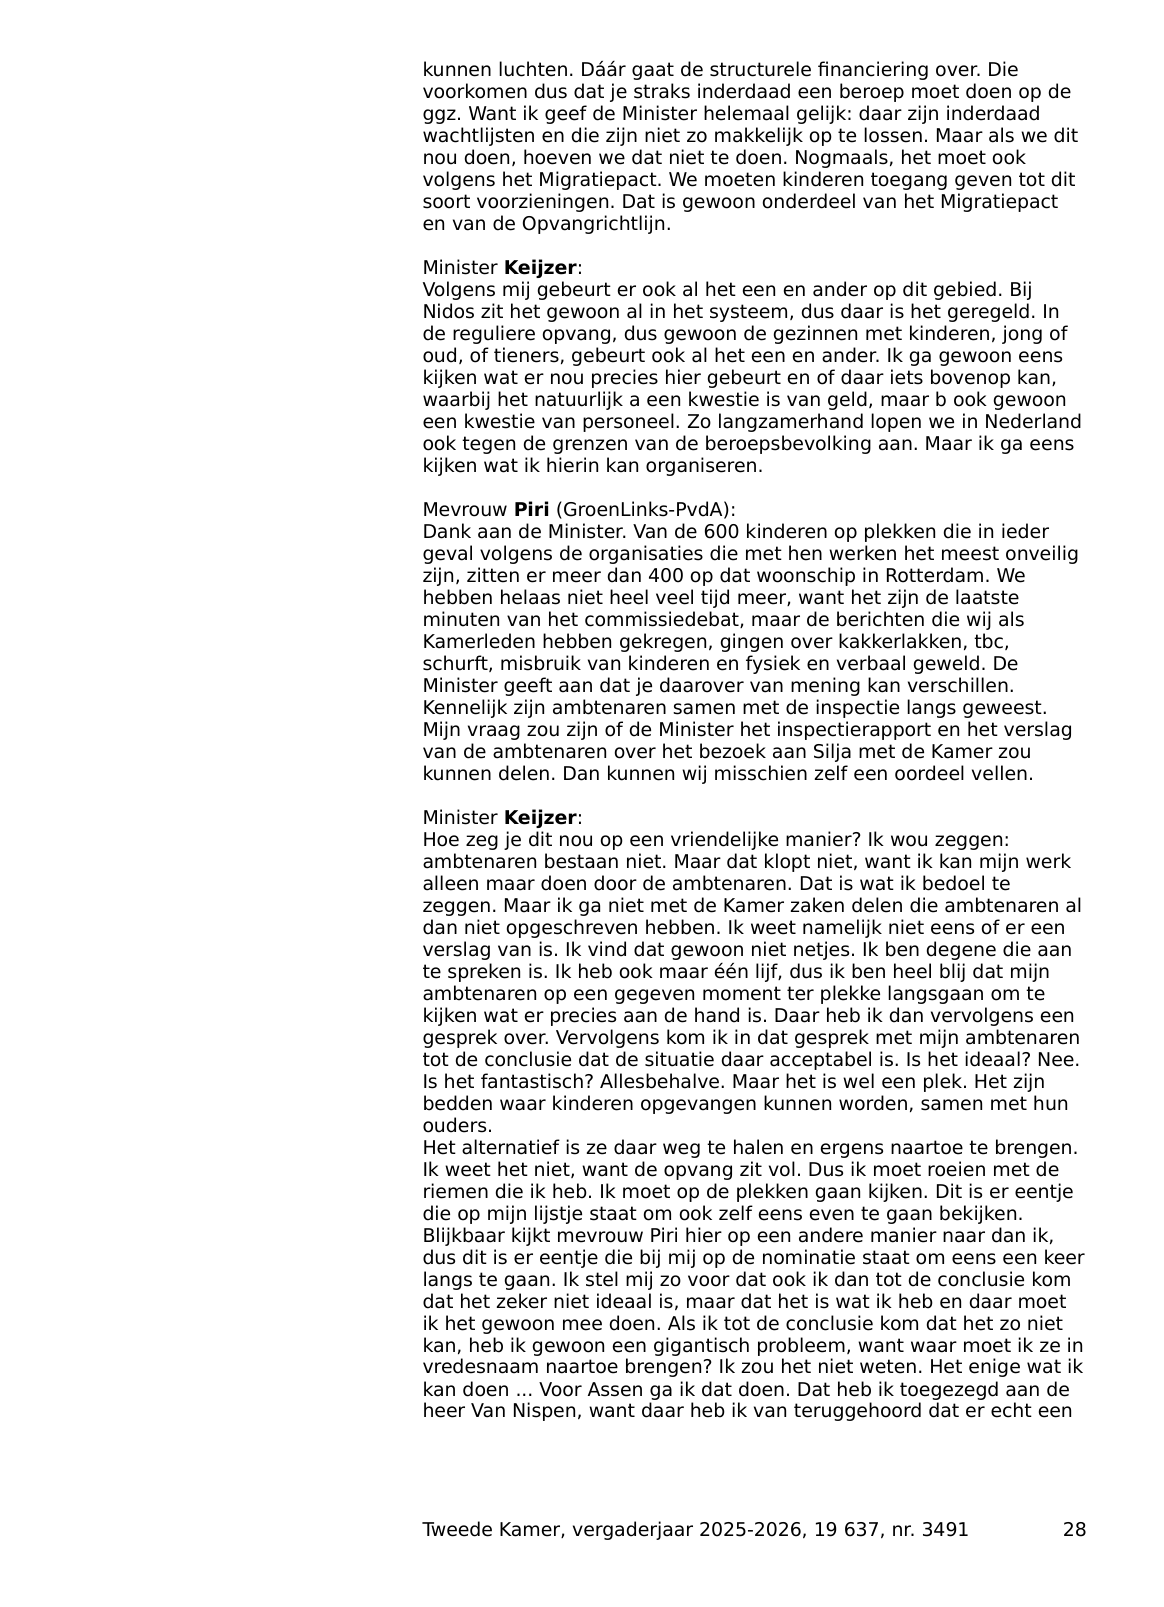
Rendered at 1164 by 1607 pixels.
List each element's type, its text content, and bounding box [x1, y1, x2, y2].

text Dank aan de Minister. Van de 600 kinderen op plekken die in ieder geval volgens de organisaties die met hen werken het meest onveilig zijn, zitten er meer dan 400 op dat woonschip in Rotterdam. We hebben helaas niet heel veel tijd meer, want het zijn de laatste minuten van het commissiedebat, maar de berichten die wij als Kamerleden hebben gekregen, gingen over kakkerlakken, tbc, schurft, misbruik van kinderen en fysiek en verbaal geweld. De Minister geeft aan dat je daarover van mening kan verschillen. Kennelijk zijn ambtenaren samen met de inspectie langs geweest. Mijn vraag zou zijn of de Minister het inspectierapport en het verslag van de ambtenaren over het bezoek aan Silja met de Kamer zou kunnen delen. Dan kunnen wij misschien zelf een oordeel vellen. [422, 521, 1087, 785]
text kunnen luchten. Dáár gaat de structurele financiering over. Die voorkomen dus dat je straks inderdaad een beroep moet doen op de ggz. Want ik geef de Minister helemaal gelijk: daar zijn inderdaad wachtlijsten en die zijn niet zo makkelijk op te lossen. Maar als we dit nou doen, hoeven we dat niet te doen. Nogmaals, het moet ook volgens het Migratiepact. We moeten kinderen toegang geven tot dit soort voorzieningen. Dat is gewoon onderdeel van het Migratiepact en van de Opvangrichtlijn. [422, 59, 1087, 235]
text Hoe zeg je dit nou op een vriendelijke manier? Ik wou zeggen: ambtenaren bestaan niet. Maar dat klopt niet, want ik kan mijn werk alleen maar doen door de ambtenaren. Dat is wat ik bedoel te zeggen. Maar ik ga niet met de Kamer zaken delen die ambtenaren al dan niet opgeschreven hebben. Ik weet namelijk niet eens of er een verslag van is. Ik vind dat gewoon niet netjes. Ik ben degene die aan te spreken is. Ik heb ook maar één lijf, dus ik ben heel blij dat mijn ambtenaren op een gegeven moment ter plekke langsgaan om te kijken wat er precies aan de hand is. Daar heb ik dan vervolgens een gesprek over. Vervolgens kom ik in dat gesprek met mijn ambtenaren tot de conclusie dat de situatie daar acceptabel is. Is het ideaal? Nee. Is het fantastisch? Allesbehalve. Maar het is wel een plek. Het zijn bedden waar kinderen opgevangen kunnen worden, samen met hun ouders. [422, 829, 1087, 1137]
text Mevrouw Piri (GroenLinks-PvdA): [422, 499, 1087, 521]
text Het alternatief is ze daar weg te halen en ergens naartoe te brengen. Ik weet het niet, want de opvang zit vol. Dus ik moet roeien met de riemen die ik heb. Ik moet op de plekken gaan kijken. Dit is er eentje die op mijn lijstje staat om ook zelf eens even te gaan bekijken. Blijkbaar kijkt mevrouw Piri hier op een andere manier naar dan ik, dus dit is er eentje die bij mij op de nominatie staat om eens een keer langs te gaan. Ik stel mij zo voor dat ook ik dan tot de conclusie kom dat het zeker niet ideaal is, maar dat het is wat ik heb en daar moet ik het gewoon mee doen. Als ik tot de conclusie kom dat het zo niet kan, heb ik gewoon een gigantisch probleem, want waar moet ik ze in vredesnaam naartoe brengen? Ik zou het niet weten. Het enige wat ik kan doen ... Voor Assen ga ik dat doen. Dat heb ik toegezegd aan de heer Van Nispen, want daar heb ik van teruggehoord dat er echt een [422, 1137, 1087, 1422]
text Minister Keijzer: [422, 257, 1087, 279]
text Minister Keijzer: [422, 807, 1087, 829]
text Volgens mij gebeurt er ook al het een en ander op dit gebied. Bij Nidos zit het gewoon al in het systeem, dus daar is het geregeld. In de reguliere opvang, dus gewoon de gezinnen met kinderen, jong of oud, of tieners, gebeurt ook al het een en ander. Ik ga gewoon eens kijken wat er nou precies hier gebeurt en of daar iets bovenop kan, waarbij het natuurlijk a een kwestie is van geld, maar b ook gewoon een kwestie van personeel. Zo langzamerhand lopen we in Nederland ook tegen de grenzen van de beroepsbevolking aan. Maar ik ga eens kijken wat ik hierin kan organiseren. [422, 279, 1087, 477]
